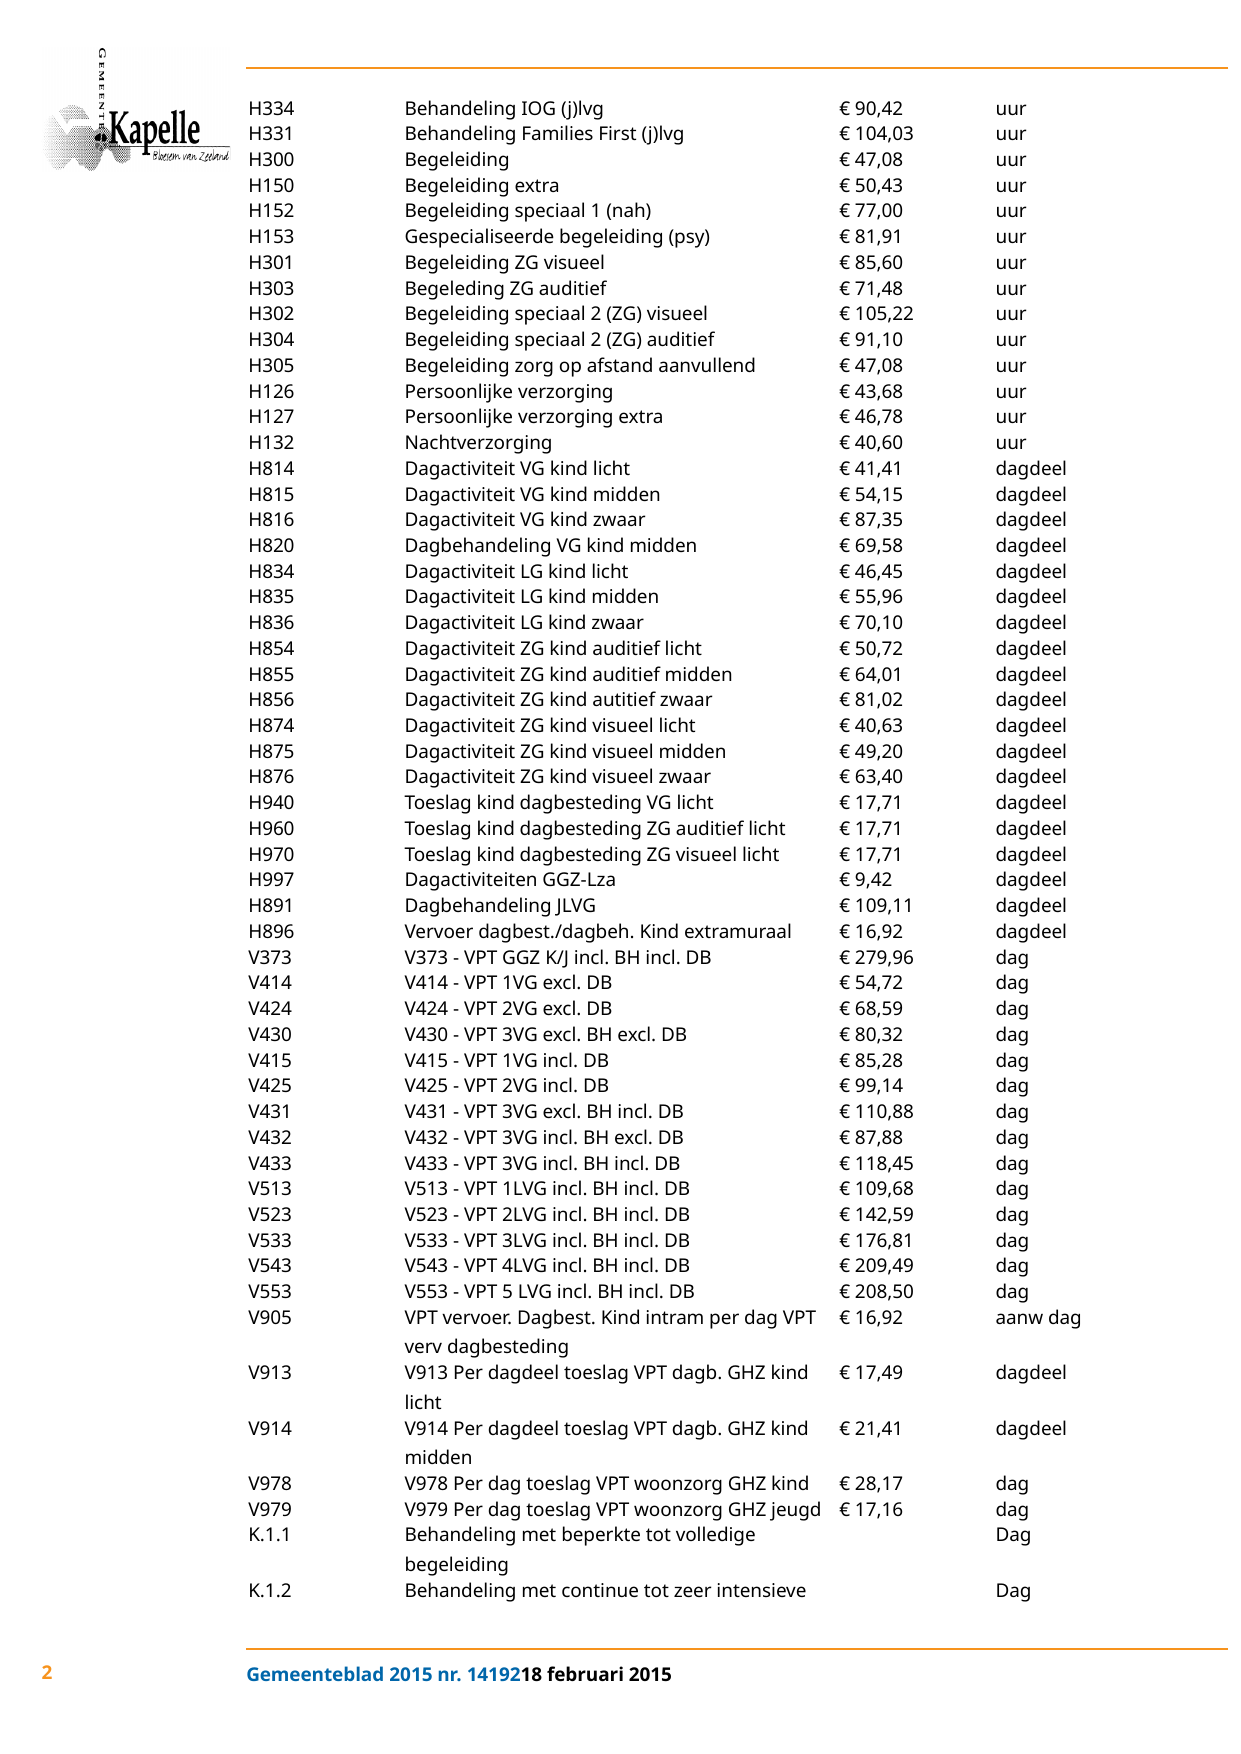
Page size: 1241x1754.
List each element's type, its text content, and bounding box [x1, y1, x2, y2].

table_cell Begeleiding speciaal 2 (ZG) visueel [404, 301, 839, 326]
table_cell dag [995, 1150, 1152, 1175]
table_cell uur [995, 224, 1152, 249]
table_cell V415 - VPT 1VG incl. DB [404, 1047, 839, 1072]
table_cell Begeleiding ZG visueel [404, 249, 839, 275]
table_cell H126 [248, 378, 404, 403]
table_cell Dagactiviteit ZG kind auditief midden [404, 661, 839, 687]
table_cell € 91,10 [839, 326, 995, 352]
table_cell € 105,22 [839, 301, 995, 326]
table_cell dagdeel [995, 1415, 1152, 1470]
table_cell € 99,14 [839, 1073, 995, 1098]
table_cell VPT vervoer. Dagbest. Kind intram per dag VPT verv dagbesteding [404, 1304, 839, 1359]
table_cell V425 [248, 1073, 404, 1098]
table_cell € 16,92 [839, 918, 995, 944]
table_cell € 69,58 [839, 532, 995, 558]
table_cell H891 [248, 893, 404, 918]
table_cell H152 [248, 198, 404, 223]
table_cell Toeslag kind dagbesteding VG licht [404, 790, 839, 815]
table_cell dag [995, 970, 1152, 995]
table_cell H815 [248, 481, 404, 506]
table_cell Begeleiding [404, 146, 839, 172]
table_cell H302 [248, 301, 404, 326]
table_cell dag [995, 1496, 1152, 1521]
table_cell dagdeel [995, 815, 1152, 841]
table_cell uur [995, 378, 1152, 403]
table_cell V913 Per dagdeel toeslag VPT dagb. GHZ kind licht [404, 1359, 839, 1415]
picture [41, 47, 231, 172]
table_cell € 279,96 [839, 944, 995, 969]
table_cell V513 - VPT 1LVG incl. BH incl. DB [404, 1175, 839, 1201]
table_cell dagdeel [995, 764, 1152, 789]
table_cell € 43,68 [839, 378, 995, 403]
table_cell Dag [995, 1577, 1152, 1602]
table_cell € 90,42 [839, 95, 995, 121]
table_cell H127 [248, 404, 404, 429]
table_cell € 50,43 [839, 172, 995, 198]
table_cell V543 [248, 1253, 404, 1278]
table_cell € 17,71 [839, 815, 995, 841]
table_cell V425 - VPT 2VG incl. DB [404, 1073, 839, 1098]
table_cell € 85,60 [839, 249, 995, 275]
table_cell € 209,49 [839, 1253, 995, 1278]
table_cell uur [995, 352, 1152, 378]
table_cell uur [995, 95, 1152, 121]
table_cell € 47,08 [839, 146, 995, 172]
table_cell V533 [248, 1227, 404, 1253]
table_cell € 17,49 [839, 1359, 995, 1415]
table_cell H970 [248, 841, 404, 867]
table_cell dag [995, 1124, 1152, 1150]
table_cell Dagactiviteit LG kind midden [404, 584, 839, 609]
table_cell € 54,15 [839, 481, 995, 506]
table_cell H150 [248, 172, 404, 198]
table_cell V432 - VPT 3VG incl. BH excl. DB [404, 1124, 839, 1150]
table_cell Dagactiviteit ZG kind autitief zwaar [404, 687, 839, 712]
table_cell uur [995, 301, 1152, 326]
table_cell H835 [248, 584, 404, 609]
table_cell € 142,59 [839, 1201, 995, 1227]
table_cell Begeleiding zorg op afstand aanvullend [404, 352, 839, 378]
table_cell dagdeel [995, 584, 1152, 609]
table_cell H334 [248, 95, 404, 121]
table_cell Dagactiviteit VG kind licht [404, 455, 839, 481]
table_cell € 46,78 [839, 404, 995, 429]
table_cell dag [995, 944, 1152, 969]
table_cell uur [995, 249, 1152, 275]
table_cell € 104,03 [839, 121, 995, 146]
table_cell dagdeel [995, 455, 1152, 481]
table_cell dag [995, 1227, 1152, 1253]
table_cell dagdeel [995, 481, 1152, 506]
table_cell Dagactiviteit VG kind midden [404, 481, 839, 506]
table_cell dagdeel [995, 661, 1152, 687]
table_cell Dagactiviteit ZG kind auditief licht [404, 635, 839, 661]
table_cell Vervoer dagbest./dagbeh. Kind extramuraal [404, 918, 839, 944]
table_cell € 109,11 [839, 893, 995, 918]
table_cell Begeleding ZG auditief [404, 275, 839, 301]
table_cell V523 - VPT 2LVG incl. BH incl. DB [404, 1201, 839, 1227]
table_cell € 87,35 [839, 506, 995, 532]
table_cell € 68,59 [839, 995, 995, 1021]
table_cell V914 [248, 1415, 404, 1470]
table_cell H300 [248, 146, 404, 172]
table_cell V432 [248, 1124, 404, 1150]
table_cell V431 - VPT 3VG excl. BH incl. DB [404, 1098, 839, 1124]
table_cell dag [995, 1098, 1152, 1124]
table_cell dag [995, 1201, 1152, 1227]
table_cell H836 [248, 609, 404, 635]
table_cell Behandeling met continue tot zeer intensieve [404, 1577, 839, 1602]
table_cell Persoonlijke verzorging extra [404, 404, 839, 429]
table_cell € 17,16 [839, 1496, 995, 1521]
table_cell uur [995, 198, 1152, 223]
table_cell [839, 1577, 995, 1602]
table_cell H855 [248, 661, 404, 687]
table_cell V424 - VPT 2VG excl. DB [404, 995, 839, 1021]
table_cell H331 [248, 121, 404, 146]
table_cell € 110,88 [839, 1098, 995, 1124]
table_cell V430 [248, 1021, 404, 1047]
table_cell Dagactiviteit VG kind zwaar [404, 506, 839, 532]
table_cell H834 [248, 558, 404, 584]
table_cell € 208,50 [839, 1278, 995, 1304]
table_cell dag [995, 1073, 1152, 1098]
table_cell € 40,60 [839, 429, 995, 455]
table_cell Behandeling IOG (j)lvg [404, 95, 839, 121]
table_cell uur [995, 404, 1152, 429]
table_cell H303 [248, 275, 404, 301]
table_cell € 118,45 [839, 1150, 995, 1175]
table_cell € 70,10 [839, 609, 995, 635]
table_cell € 47,08 [839, 352, 995, 378]
table_cell dagdeel [995, 867, 1152, 892]
table_cell uur [995, 172, 1152, 198]
table_cell V913 [248, 1359, 404, 1415]
table_cell dag [995, 1021, 1152, 1047]
table_cell € 63,40 [839, 764, 995, 789]
table_cell H816 [248, 506, 404, 532]
table_cell V414 - VPT 1VG excl. DB [404, 970, 839, 995]
table_cell Dagactiviteit LG kind zwaar [404, 609, 839, 635]
table_cell V978 [248, 1470, 404, 1496]
table_cell H305 [248, 352, 404, 378]
table_cell V979 Per dag toeslag VPT woonzorg GHZ jeugd [404, 1496, 839, 1521]
table_cell € 81,02 [839, 687, 995, 712]
table_cell uur [995, 275, 1152, 301]
table_cell V433 [248, 1150, 404, 1175]
table_cell V415 [248, 1047, 404, 1072]
table_cell Begeleiding speciaal 2 (ZG) auditief [404, 326, 839, 352]
table_cell dagdeel [995, 790, 1152, 815]
table_cell H814 [248, 455, 404, 481]
table_cell Behandeling met beperkte tot volledige begeleiding [404, 1521, 839, 1577]
table_cell € 49,20 [839, 738, 995, 764]
table_cell uur [995, 326, 1152, 352]
table_cell dag [995, 1047, 1152, 1072]
table_cell Begeleiding extra [404, 172, 839, 198]
table_cell Dagactiviteit ZG kind visueel zwaar [404, 764, 839, 789]
table_cell € 40,63 [839, 712, 995, 738]
table_cell uur [995, 121, 1152, 146]
table_cell H997 [248, 867, 404, 892]
table_cell V373 - VPT GGZ K/J incl. BH incl. DB [404, 944, 839, 969]
table_cell € 17,71 [839, 790, 995, 815]
table_cell dagdeel [995, 918, 1152, 944]
table_cell V424 [248, 995, 404, 1021]
table_cell V543 - VPT 4LVG incl. BH incl. DB [404, 1253, 839, 1278]
table_cell H875 [248, 738, 404, 764]
table_cell V914 Per dagdeel toeslag VPT dagb. GHZ kind midden [404, 1415, 839, 1470]
table_cell H301 [248, 249, 404, 275]
table_cell dagdeel [995, 712, 1152, 738]
table_cell V431 [248, 1098, 404, 1124]
table_cell V553 [248, 1278, 404, 1304]
table_cell Dagbehandeling VG kind midden [404, 532, 839, 558]
table_cell € 46,45 [839, 558, 995, 584]
table_cell € 77,00 [839, 198, 995, 223]
table_cell dagdeel [995, 687, 1152, 712]
table_cell V979 [248, 1496, 404, 1521]
table_cell V430 - VPT 3VG excl. BH excl. DB [404, 1021, 839, 1047]
table_cell K.1.1 [248, 1521, 404, 1577]
table_cell V373 [248, 944, 404, 969]
table_cell € 71,48 [839, 275, 995, 301]
table_cell dag [995, 1278, 1152, 1304]
table_cell dagdeel [995, 1359, 1152, 1415]
table_cell H960 [248, 815, 404, 841]
table_cell H940 [248, 790, 404, 815]
table_cell V523 [248, 1201, 404, 1227]
table_cell V533 - VPT 3LVG incl. BH incl. DB [404, 1227, 839, 1253]
table_cell H856 [248, 687, 404, 712]
table_cell Gespecialiseerde begeleiding (psy) [404, 224, 839, 249]
table_cell dagdeel [995, 558, 1152, 584]
table_cell Toeslag kind dagbesteding ZG auditief licht [404, 815, 839, 841]
table_cell K.1.2 [248, 1577, 404, 1602]
table_cell Dagactiviteit ZG kind visueel licht [404, 712, 839, 738]
table_cell [839, 1521, 995, 1577]
table_cell dag [995, 995, 1152, 1021]
table_cell € 50,72 [839, 635, 995, 661]
table_cell V433 - VPT 3VG incl. BH incl. DB [404, 1150, 839, 1175]
table_cell € 17,71 [839, 841, 995, 867]
table_cell € 55,96 [839, 584, 995, 609]
table_cell H854 [248, 635, 404, 661]
table_cell Behandeling Families First (j)lvg [404, 121, 839, 146]
table_cell € 64,01 [839, 661, 995, 687]
table_cell V905 [248, 1304, 404, 1359]
table_cell H876 [248, 764, 404, 789]
table_cell dagdeel [995, 635, 1152, 661]
table_cell Persoonlijke verzorging [404, 378, 839, 403]
table_cell € 81,91 [839, 224, 995, 249]
table_cell Dagactiviteit ZG kind visueel midden [404, 738, 839, 764]
table_cell dagdeel [995, 841, 1152, 867]
table_cell dagdeel [995, 738, 1152, 764]
table_cell H132 [248, 429, 404, 455]
table_cell € 109,68 [839, 1175, 995, 1201]
table_cell dag [995, 1253, 1152, 1278]
table_cell dag [995, 1470, 1152, 1496]
table_cell € 85,28 [839, 1047, 995, 1072]
table_cell Dagactiviteit LG kind licht [404, 558, 839, 584]
table_cell € 80,32 [839, 1021, 995, 1047]
table_cell € 28,17 [839, 1470, 995, 1496]
table_cell aanw dag [995, 1304, 1152, 1359]
table_cell uur [995, 146, 1152, 172]
table_cell V414 [248, 970, 404, 995]
table_cell € 41,41 [839, 455, 995, 481]
table_cell V513 [248, 1175, 404, 1201]
table_cell H896 [248, 918, 404, 944]
table_cell dagdeel [995, 893, 1152, 918]
table_cell dag [995, 1175, 1152, 1201]
table_cell uur [995, 429, 1152, 455]
table_cell Dagbehandeling JLVG [404, 893, 839, 918]
table_cell H874 [248, 712, 404, 738]
table_cell V553 - VPT 5 LVG incl. BH incl. DB [404, 1278, 839, 1304]
table_cell H304 [248, 326, 404, 352]
table_cell € 176,81 [839, 1227, 995, 1253]
table_cell dagdeel [995, 532, 1152, 558]
table_cell H820 [248, 532, 404, 558]
table_cell Nachtverzorging [404, 429, 839, 455]
table_cell dagdeel [995, 609, 1152, 635]
table_cell H153 [248, 224, 404, 249]
table_cell Dagactiviteiten GGZ-Lza [404, 867, 839, 892]
table_cell V978 Per dag toeslag VPT woonzorg GHZ kind [404, 1470, 839, 1496]
table_cell € 16,92 [839, 1304, 995, 1359]
table_cell € 54,72 [839, 970, 995, 995]
table_cell Dag [995, 1521, 1152, 1577]
table_cell Begeleiding speciaal 1 (nah) [404, 198, 839, 223]
table_cell € 21,41 [839, 1415, 995, 1470]
table_cell € 87,88 [839, 1124, 995, 1150]
table_cell Toeslag kind dagbesteding ZG visueel licht [404, 841, 839, 867]
table_cell dagdeel [995, 506, 1152, 532]
table_cell € 9,42 [839, 867, 995, 892]
